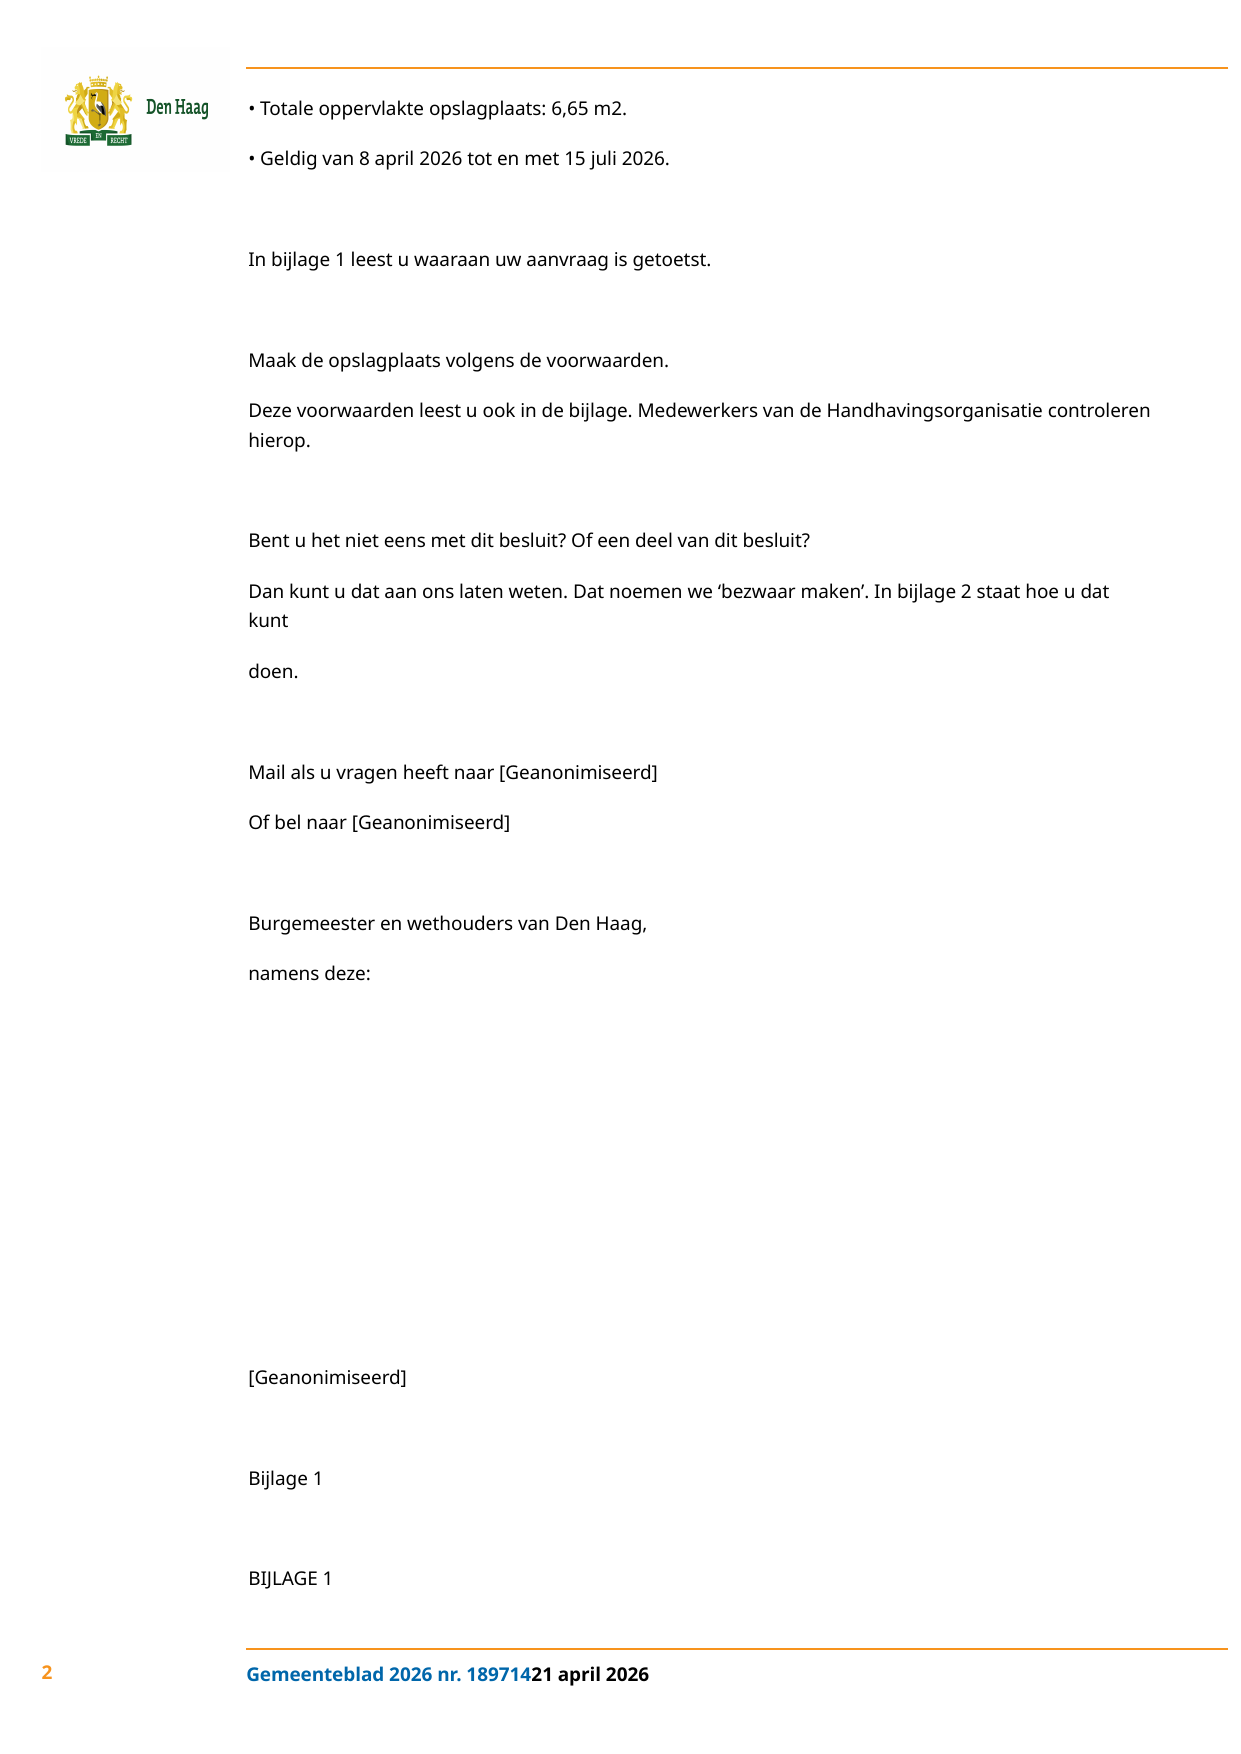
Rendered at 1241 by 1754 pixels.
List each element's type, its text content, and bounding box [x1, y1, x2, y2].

text [Geanonimiseerd] [248, 1364, 1152, 1390]
text Burgemeester en wethouders van Den Haag, [248, 910, 1152, 936]
text BIJLAGE 1 [248, 1566, 1152, 1591]
text namens deze: [248, 961, 1152, 986]
text Bijlage 1 [248, 1465, 1152, 1491]
text • Geldig van 8 april 2026 tot en met 15 juli 2026. [248, 145, 1152, 171]
text Dan kunt u dat aan ons laten weten. Dat noemen we ‘bezwaar maken’. In bijlage 2 staat hoe u dat kunt [248, 578, 1152, 633]
text Bent u het niet eens met dit besluit? Of een deel van dit besluit? [248, 528, 1152, 553]
text Mail als u vragen heeft naar [Geanonimiseerd] [248, 759, 1152, 785]
text • Totale oppervlakte opslagplaats: 6,65 m2. [248, 95, 1152, 121]
text Of bel naar [Geanonimiseerd] [248, 809, 1152, 835]
text Maak de opslagplaats volgens de voorwaarden. [248, 347, 1152, 373]
picture [41, 47, 231, 172]
text Deze voorwaarden leest u ook in de bijlage. Medewerkers van de Handhavingsorganisatie controleren hierop. [248, 397, 1152, 453]
text doen. [248, 658, 1152, 684]
text In bijlage 1 leest u waaraan uw aanvraag is getoetst. [248, 246, 1152, 272]
